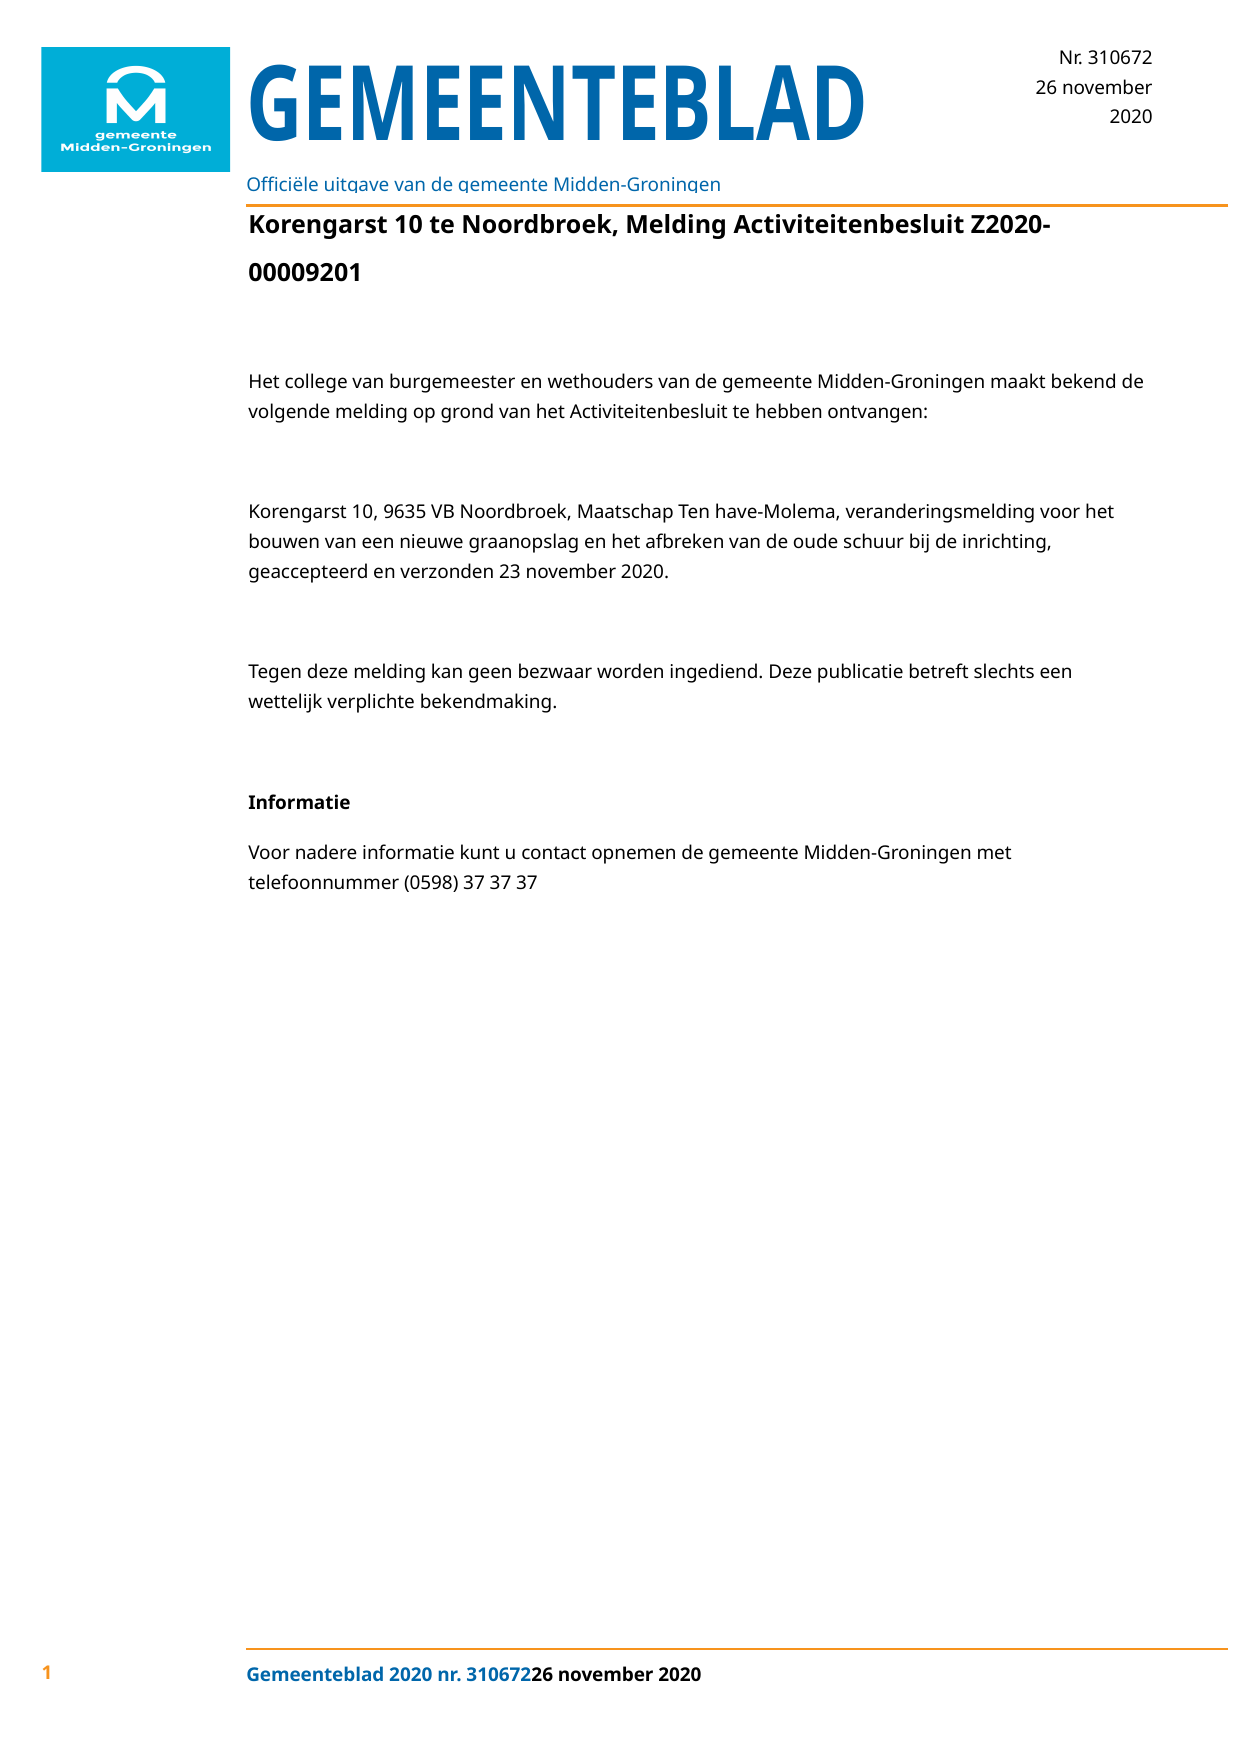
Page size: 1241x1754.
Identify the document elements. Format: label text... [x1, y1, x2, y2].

text Tegen deze melding kan geen bezwaar worden ingediend. Deze publicatie betreft slechts een wettelijk verplichte bekendmaking. [248, 659, 1152, 714]
text Korengarst 10, 9635 VB Noordbroek, Maatschap Ten have-Molema, veranderingsmelding voor het bouwen van een nieuwe graanopslag en het afbreken van de oude schuur bij de inrichting, geaccepteerd en verzonden 23 november 2020. [248, 499, 1152, 584]
text Korengarst 10 te Noordbroek, Melding Activiteitenbesluit Z2020-00009201 [248, 207, 1152, 288]
picture [107, 89, 165, 122]
text Informatie [248, 789, 1152, 815]
picture [108, 66, 164, 82]
text Voor nadere informatie kunt u contact opnemen de gemeente Midden-Groningen met telefoonnummer (0598) 37 37 37 [248, 839, 1152, 895]
picture [184, 146, 190, 153]
text Het college van burgemeester en wethouders van de gemeente Midden-Groningen maakt bekend de volgende melding op grond van het Activiteitenbesluit te hebben ontvangen: [248, 368, 1152, 424]
